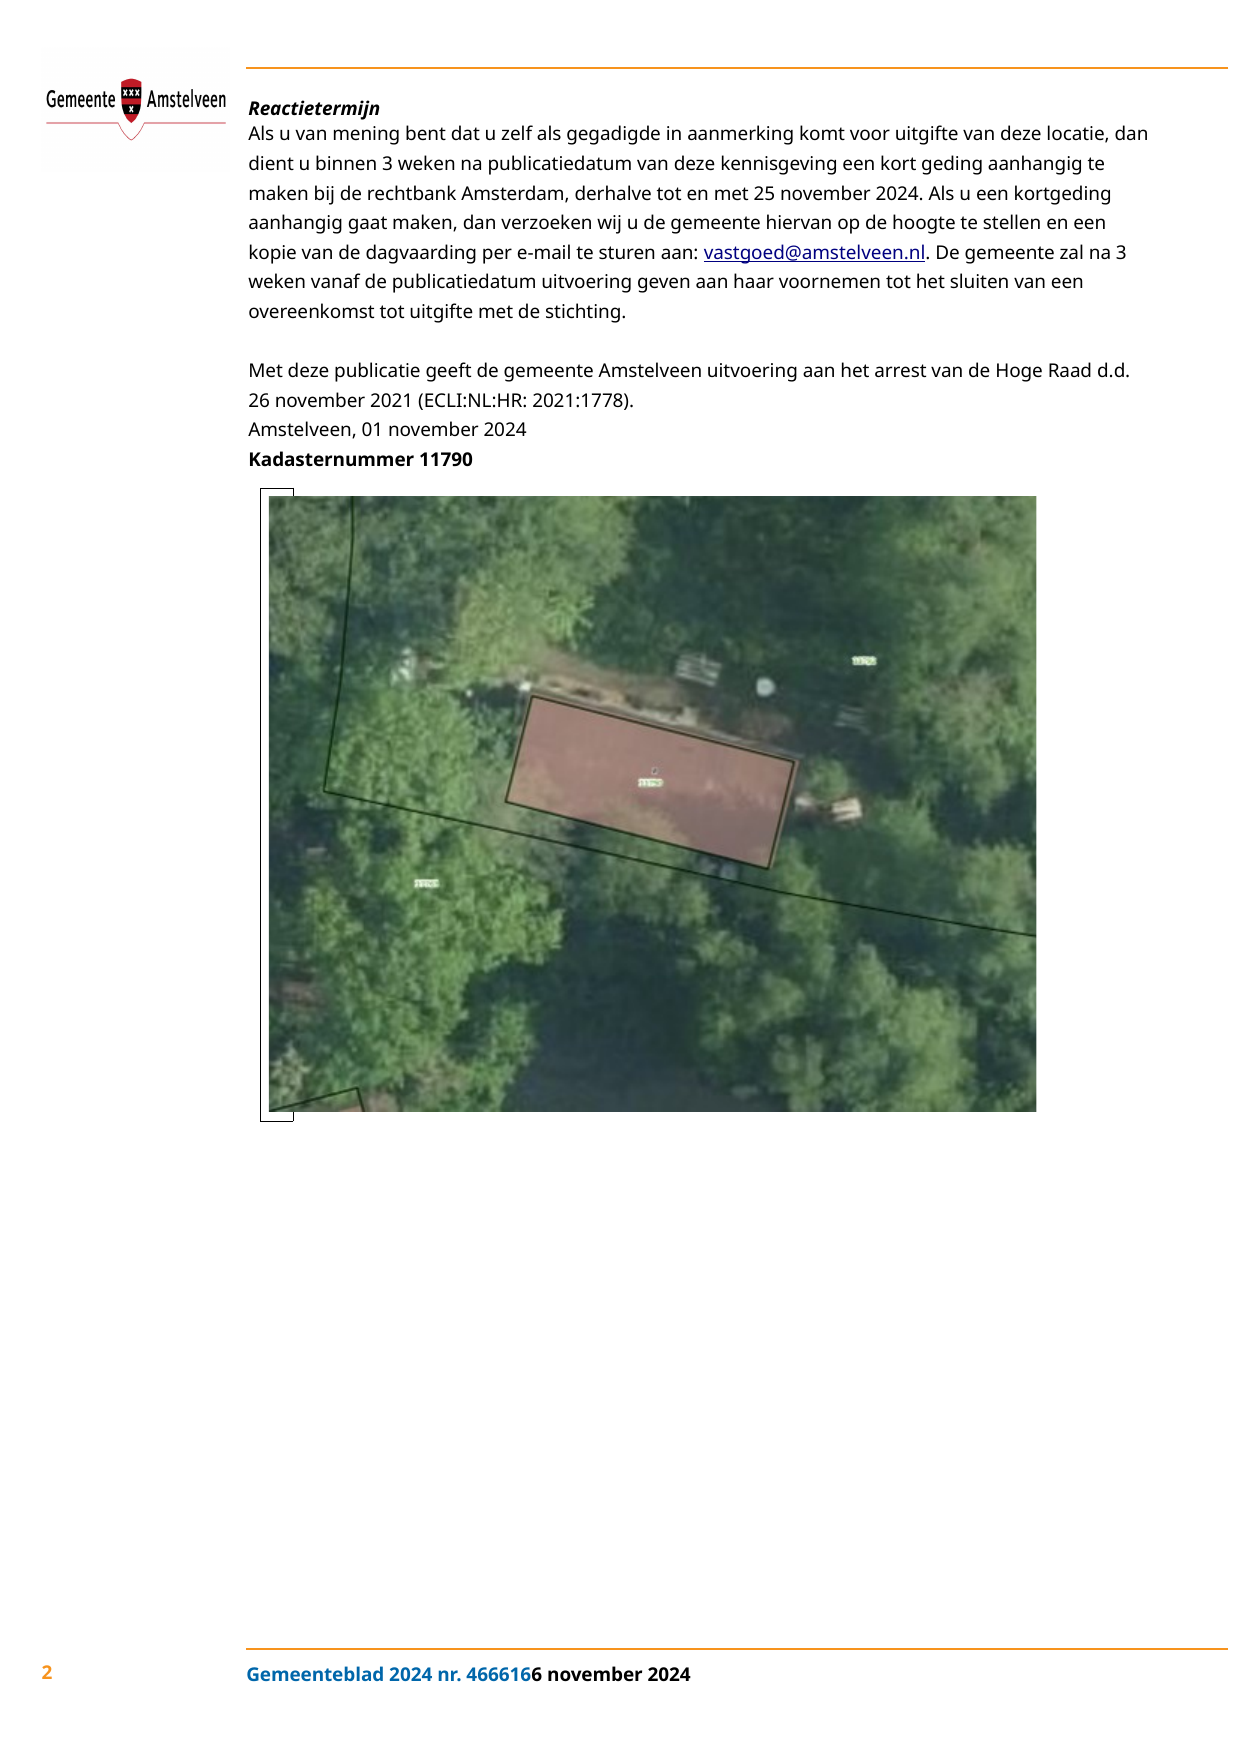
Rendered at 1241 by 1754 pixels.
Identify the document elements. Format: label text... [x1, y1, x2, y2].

text Amstelveen, 01 november 2024 [248, 416, 1152, 442]
text Als u van mening bent dat u zelf als gegadigde in aanmerking komt voor uitgifte van deze locatie, dan dient u binnen 3 weken na publicatiedatum van deze kennisgeving een kort geding aanhangig te maken bij de rechtbank Amsterdam, derhalve tot en met 25 november 2024. Als u een kortgeding aanhangig gaat maken, dan verzoeken wij u de gemeente hiervan op de hoogte te stellen en een kopie van de dagvaarding per e-mail te sturen aan: vastgoed@amstelveen.nl. De gemeente zal na 3 weken vanaf de publicatiedatum uitvoering geven aan haar voornemen tot het sluiten van een overeenkomst tot uitgifte met de stichting. [248, 121, 1152, 324]
picture [268, 496, 1037, 1112]
text Reactietermijn [248, 95, 1152, 121]
text Kadasternummer 11790 [248, 446, 1152, 472]
text Met deze publicatie geeft de gemeente Amstelveen uitvoering aan het arrest van de Hoge Raad d.d. 26 november 2021 (ECLI:NL:HR: 2021:1778). [248, 357, 1152, 412]
picture [41, 47, 231, 172]
